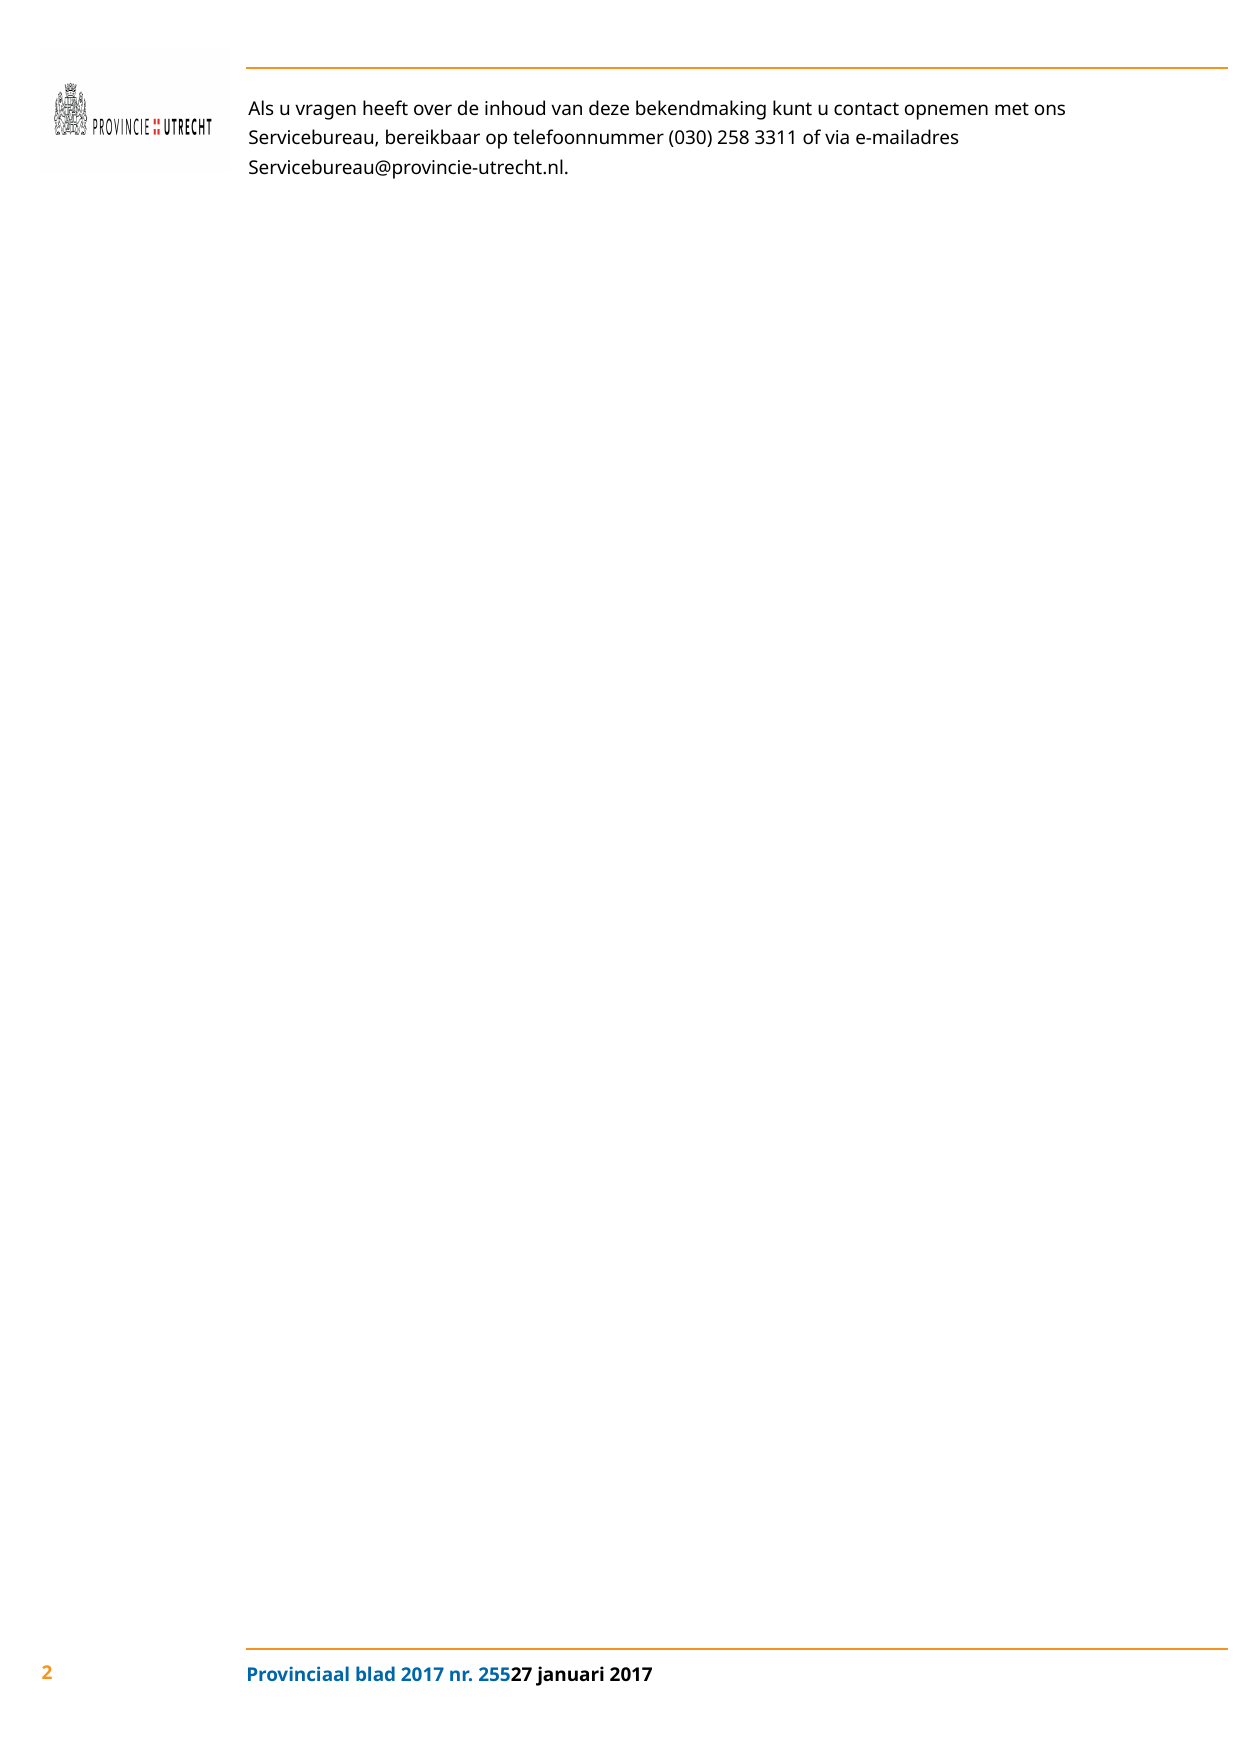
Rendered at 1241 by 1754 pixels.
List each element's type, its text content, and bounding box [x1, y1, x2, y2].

text Als u vragen heeft over de inhoud van deze bekendmaking kunt u contact opnemen met ons Servicebureau, bereikbaar op telefoonnummer (030) 258 3311 of via e-mailadres Servicebureau@provincie-utrecht.nl. [248, 95, 1152, 180]
picture [41, 47, 231, 172]
